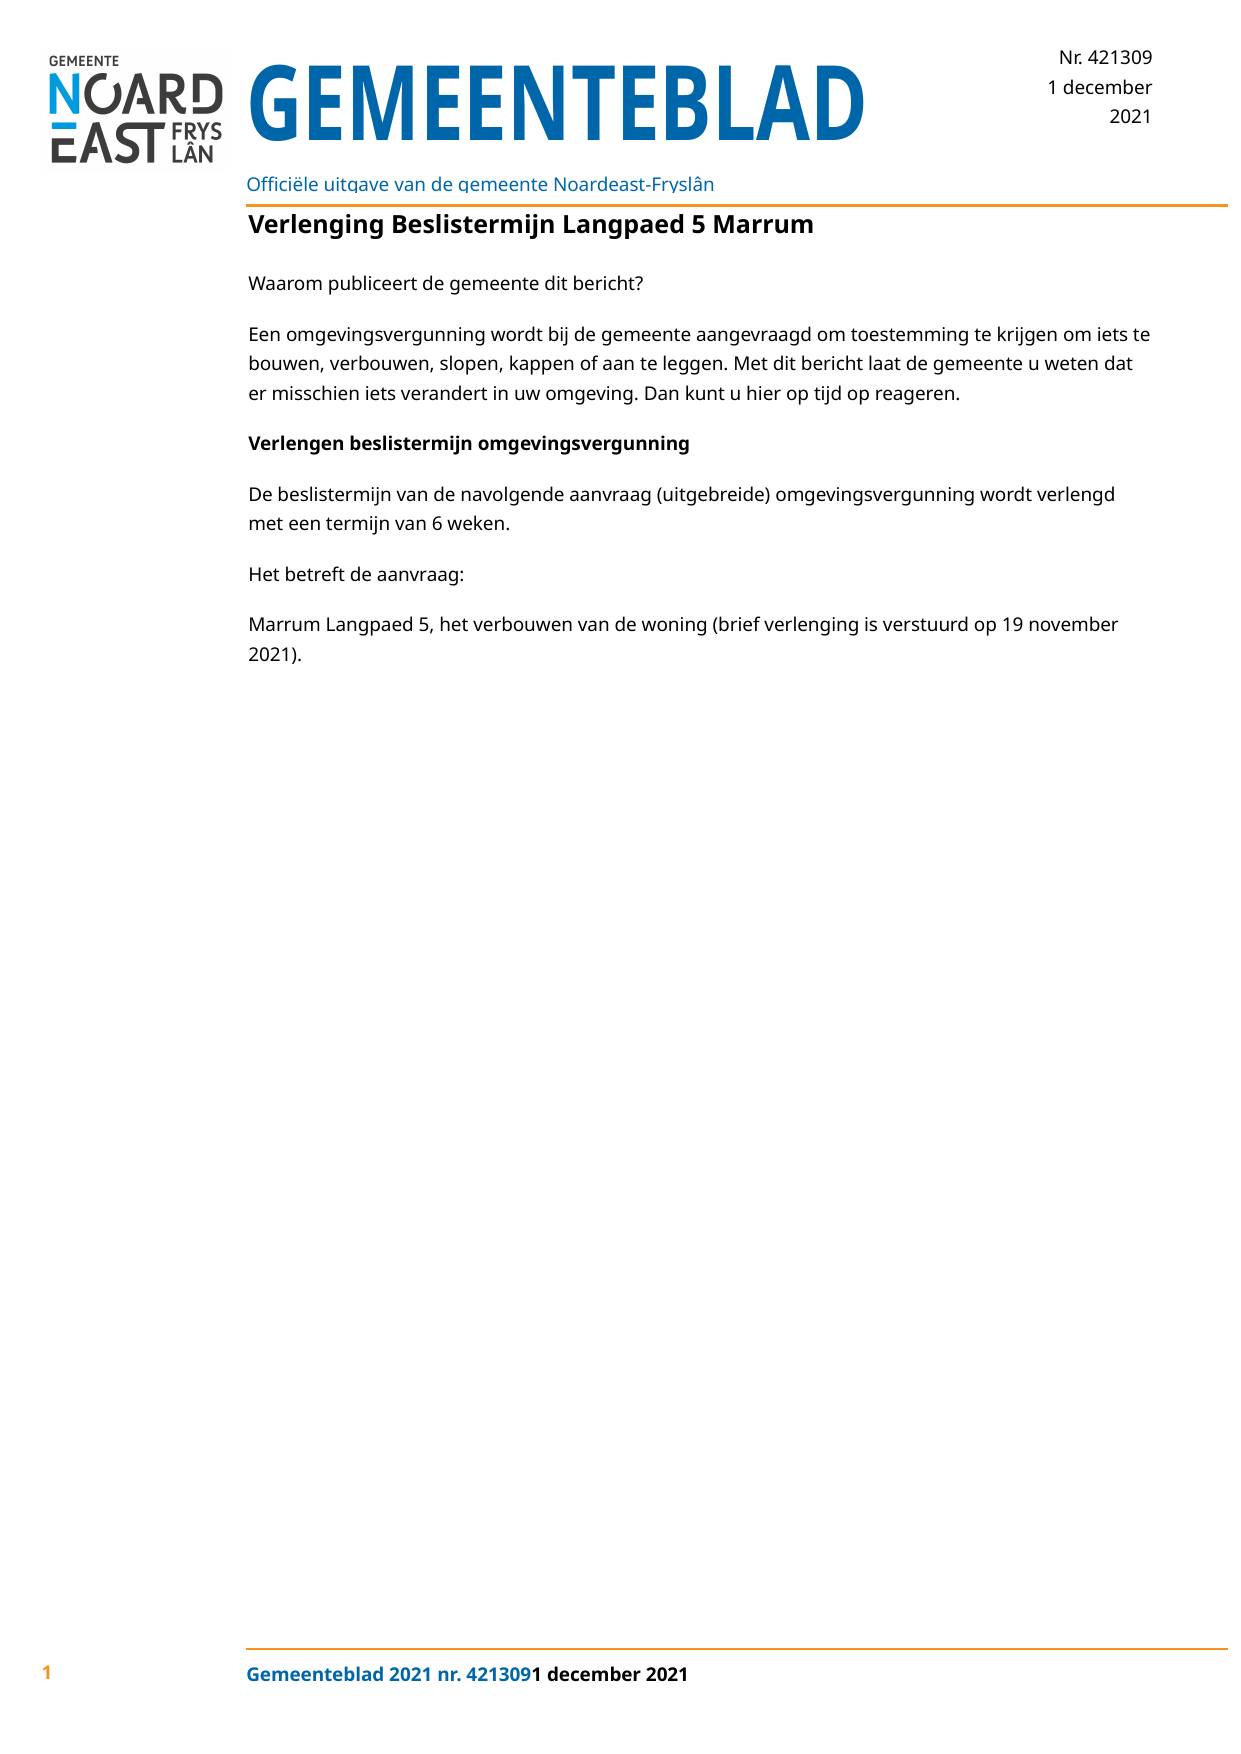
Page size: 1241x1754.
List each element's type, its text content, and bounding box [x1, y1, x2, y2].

text Marrum Langpaed 5, het verbouwen van de woning (brief verlenging is verstuurd op 19 november 2021). [248, 611, 1152, 666]
text Een omgevingsvergunning wordt bij de gemeente aangevraagd om toestemming te krijgen om iets te bouwen, verbouwen, slopen, kappen of aan te leggen. Met dit bericht laat de gemeente u weten dat er misschien iets verandert in uw omgeving. Dan kunt u hier op tijd op reageren. [248, 321, 1152, 406]
text De beslistermijn van de navolgende aanvraag (uitgebreide) omgevingsvergunning wordt verlengd met een termijn van 6 weken. [248, 481, 1152, 536]
picture [41, 47, 231, 172]
text Waarom publiceert de gemeente dit bericht? [248, 270, 1152, 296]
text Verlenging Beslistermijn Langpaed 5 Marrum [248, 207, 1152, 241]
text Verlengen beslistermijn omgevingsvergunning [248, 430, 1152, 456]
text Het betreft de aanvraag: [248, 561, 1152, 586]
